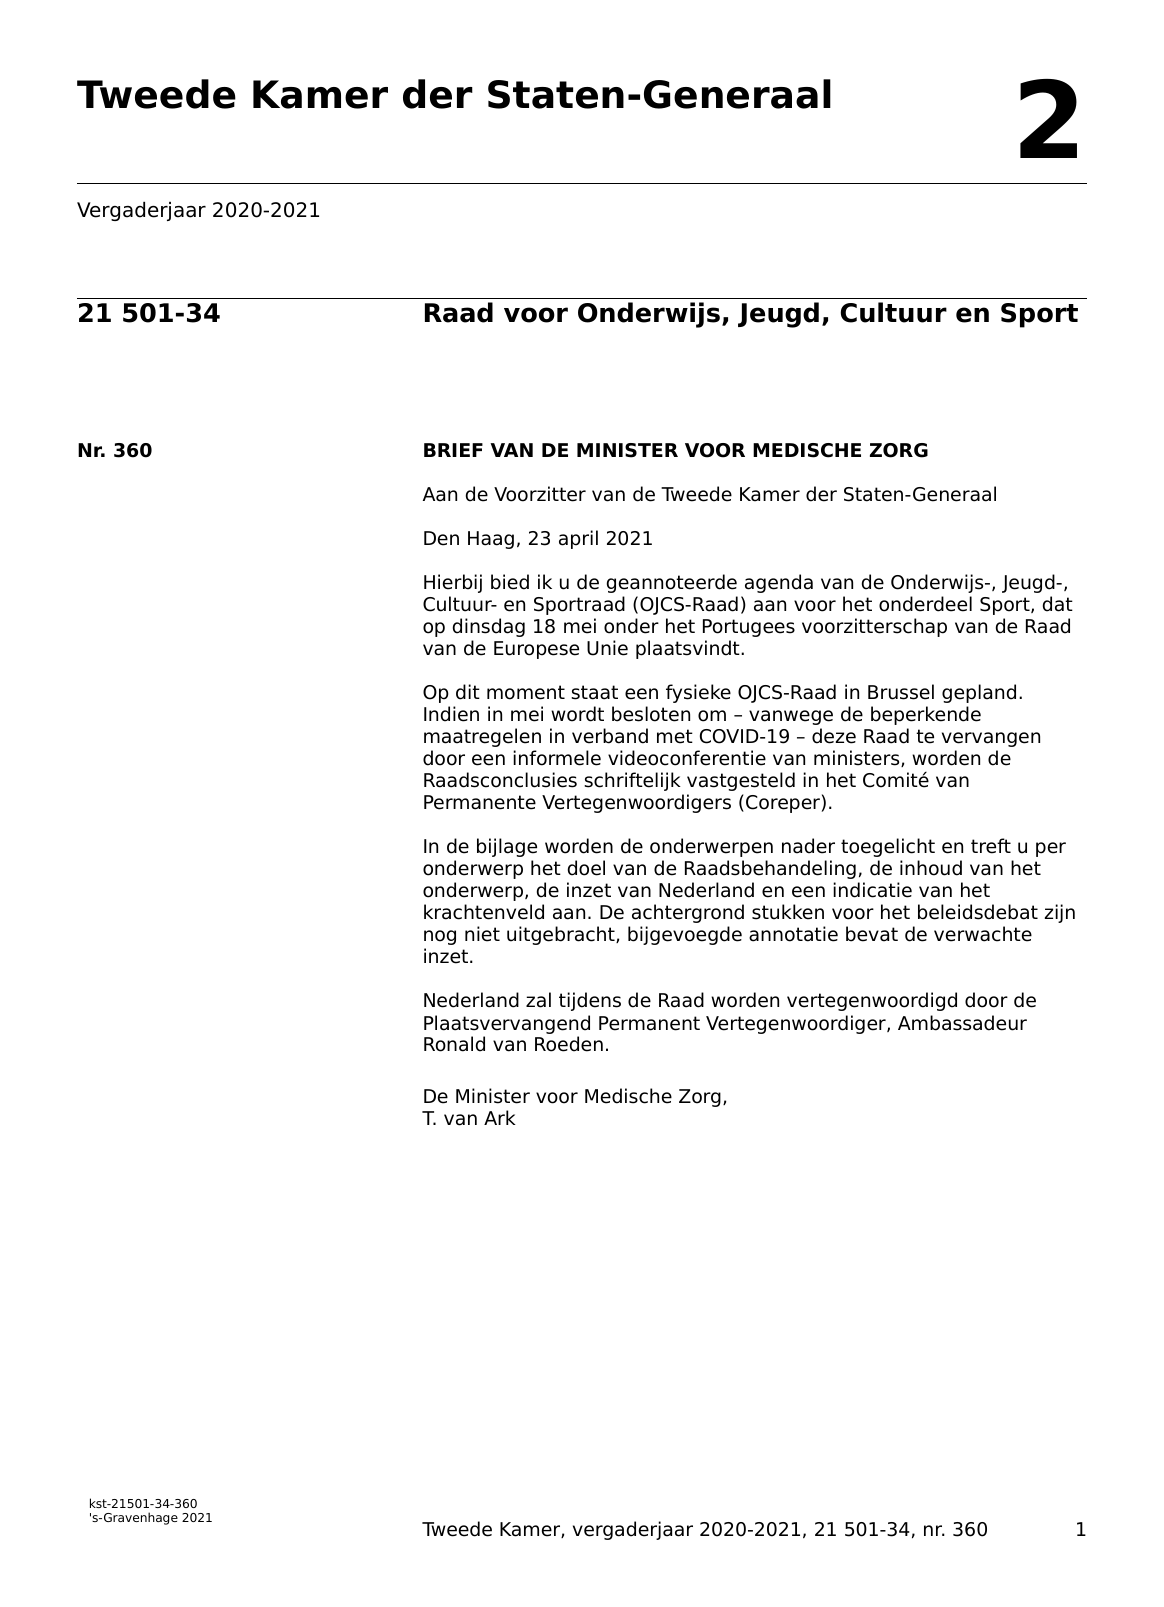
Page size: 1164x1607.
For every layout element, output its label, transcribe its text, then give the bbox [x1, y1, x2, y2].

subtitle 21 501-34 Raad voor Onderwijs, Jeugd, Cultuur en Sport [77, 299, 1087, 329]
text kst-21501-34-360 [88, 1497, 323, 1511]
text Hierbij bied ik u de geannoteerde agenda van de Onderwijs-, Jeugd-, Cultuur- en Sportraad (OJCS-Raad) aan voor het onderdeel Sport, dat op dinsdag 18 mei onder het Portugees voorzitterschap van de Raad van de Europese Unie plaatsvindt. [422, 572, 1087, 660]
text Op dit moment staat een fysieke OJCS-Raad in Brussel gepland. Indien in mei wordt besloten om – vanwege de beperkende maatregelen in verband met COVID-19 – deze Raad te vervangen door een informele videoconferentie van ministers, worden de Raadsconclusies schriftelijk vastgesteld in het Comité van Permanente Vertegenwoordigers (Coreper). [422, 682, 1087, 814]
text In de bijlage worden de onderwerpen nader toegelicht en treft u per onderwerp het doel van de Raadsbehandeling, de inhoud van het onderwerp, de inzet van Nederland en een indicatie van het krachtenveld aan. De achtergrond stukken voor het beleidsdebat zijn nog niet uitgebracht, bijgevoegde annotatie bevat de verwachte inzet. [422, 836, 1087, 968]
text 's-Gravenhage 2021 [88, 1511, 323, 1525]
text De Minister voor Medische Zorg, T. van Ark [422, 1086, 1087, 1130]
text Aan de Voorzitter van de Tweede Kamer der Staten-Generaal [422, 484, 1087, 506]
table_cell Vergaderjaar 2020-2021 [77, 184, 1087, 298]
table_header Tweede Kamer der Staten-Generaal [77, 59, 886, 183]
table_header 2 [886, 59, 1087, 183]
text Nederland zal tijdens de Raad worden vertegenwoordigd door de Plaatsvervangend Permanent Vertegenwoordiger, Ambassadeur Ronald van Roeden. [422, 990, 1087, 1056]
text Den Haag, 23 april 2021 [422, 528, 1087, 550]
subtitle Nr. 360 BRIEF VAN DE MINISTER VOOR MEDISCHE ZORG [77, 440, 1087, 462]
